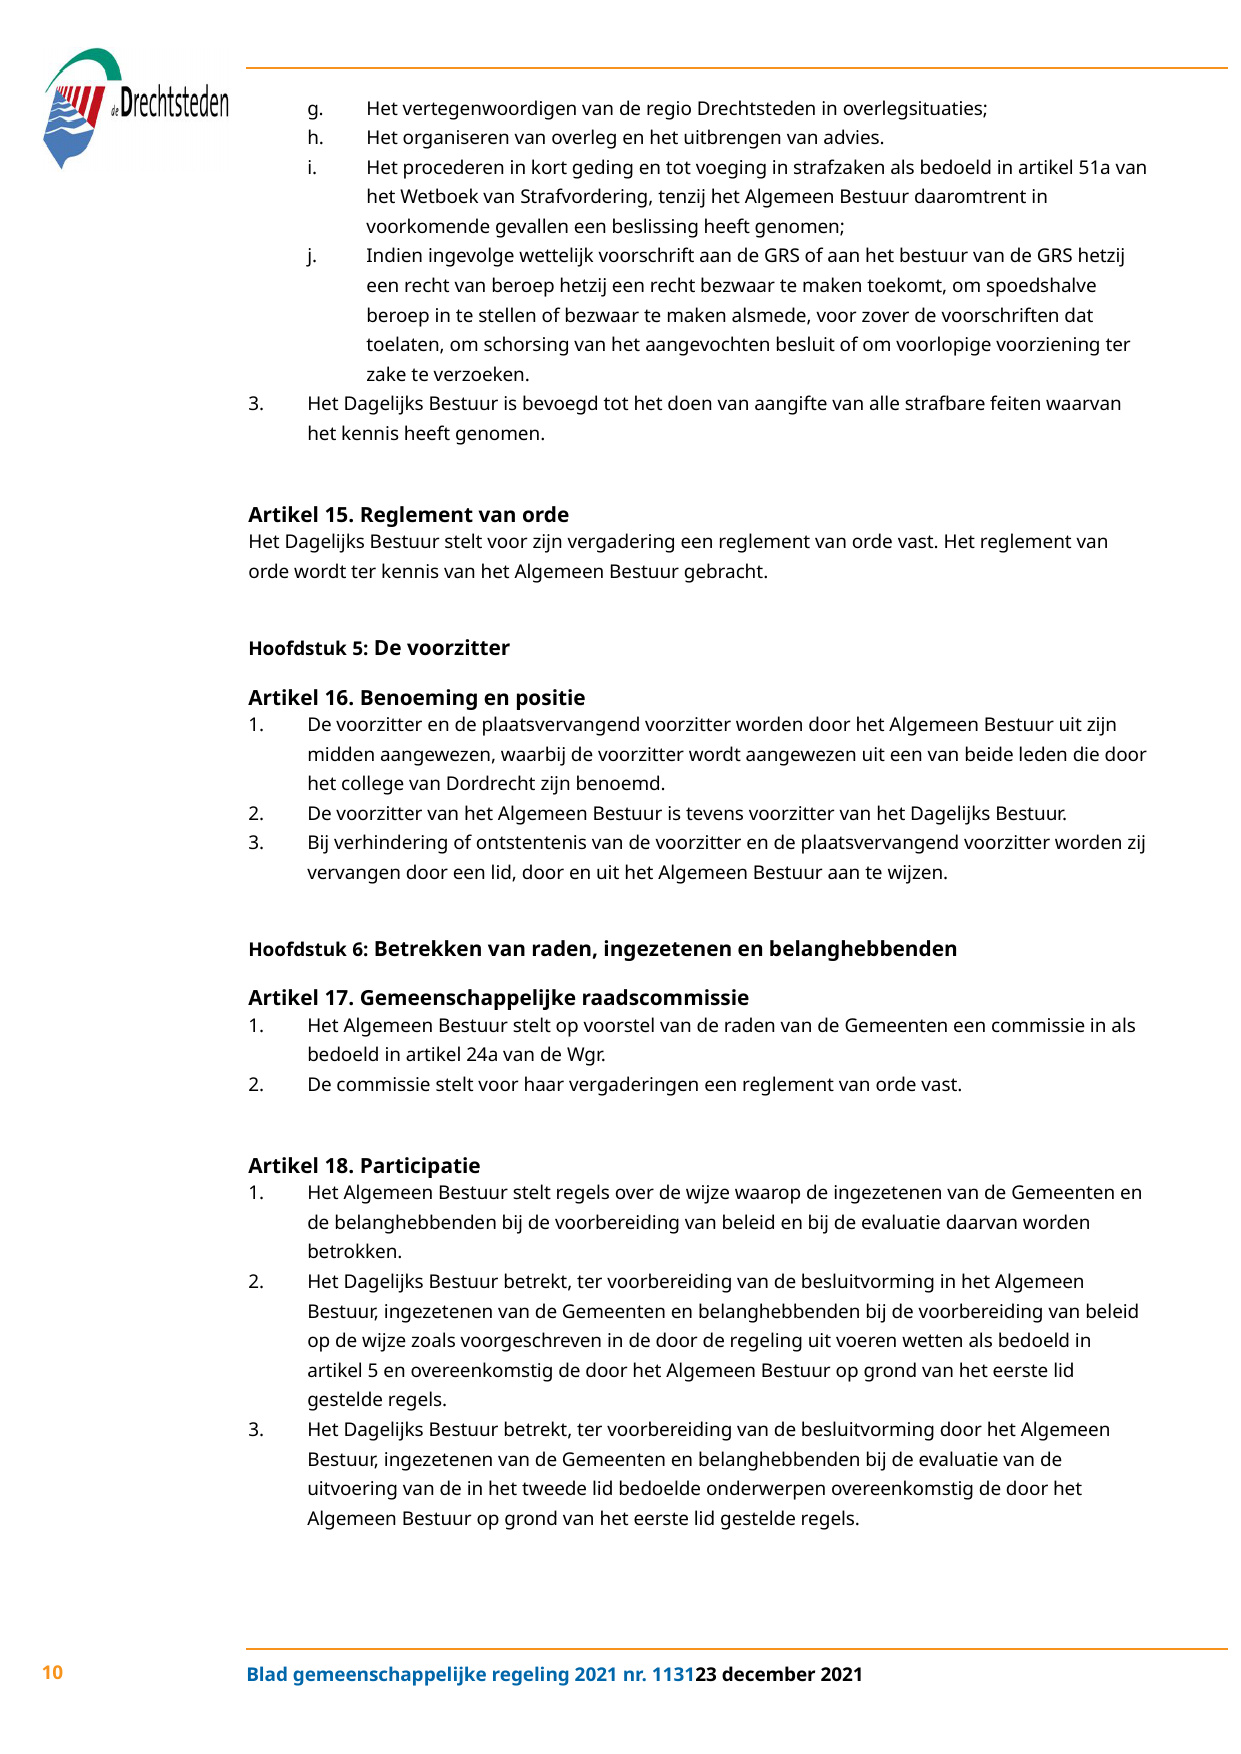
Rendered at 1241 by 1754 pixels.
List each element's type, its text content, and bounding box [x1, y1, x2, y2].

picture [41, 47, 231, 172]
list De voorzitter van het Algemeen Bestuur is tevens voorzitter van het Dagelijks Bestuur. [248, 800, 1152, 826]
list Indien ingevolge wettelijk voorschrift aan de GRS of aan het bestuur van de GRS hetzij een recht van beroep hetzij een recht bezwaar te maken toekomt, om spoedshalve beroep in te stellen of bezwaar te maken alsmede, voor zover de voorschriften dat toelaten, om schorsing van het aangevochten besluit of om voorlopige voorziening ter zake te verzoeken. [307, 243, 1152, 387]
text Artikel 17. Gemeenschappelijke raadscommissie [248, 983, 1152, 1012]
text Artikel 15. Reglement van orde [248, 500, 1152, 529]
list Het vertegenwoordigen van de regio Drechtsteden in overlegsituaties; [307, 95, 1152, 121]
list De commissie stelt voor haar vergaderingen een reglement van orde vast. [248, 1071, 1152, 1097]
list Bij verhindering of ontstentenis van de voorzitter en de plaatsvervangend voorzitter worden zij vervangen door een lid, door en uit het Algemeen Bestuur aan te wijzen. [248, 829, 1152, 885]
list Het procederen in kort geding en tot voeging in strafzaken als bedoeld in artikel 51a van het Wetboek van Strafvordering, tenzij het Algemeen Bestuur daaromtrent in voorkomende gevallen een beslissing heeft genomen; [307, 154, 1152, 239]
text Artikel 16. Benoeming en positie [248, 683, 1152, 711]
text Artikel 18. Participatie [248, 1151, 1152, 1179]
list De voorzitter en de plaatsvervangend voorzitter worden door het Algemeen Bestuur uit zijn midden aangewezen, waarbij de voorzitter wordt aangewezen uit een van beide leden die door het college van Dordrecht zijn benoemd. [248, 711, 1152, 796]
text Hoofdstuk 6: Betrekken van raden, ingezetenen en belanghebbenden [248, 934, 1152, 963]
text Het Dagelijks Bestuur stelt voor zijn vergadering een reglement van orde vast. Het reglement van orde wordt ter kennis van het Algemeen Bestuur gebracht. [248, 529, 1152, 584]
list Het Algemeen Bestuur stelt regels over de wijze waarop de ingezetenen van de Gemeenten en de belanghebbenden bij de voorbereiding van beleid en bij de evaluatie daarvan worden betrokken. [248, 1179, 1152, 1264]
text Hoofdstuk 5: De voorzitter [248, 633, 1152, 662]
list Het organiseren van overleg en het uitbrengen van advies. [307, 124, 1152, 150]
list Het Dagelijks Bestuur betrekt, ter voorbereiding van de besluitvorming in het Algemeen Bestuur, ingezetenen van de Gemeenten en belanghebbenden bij de voorbereiding van beleid op de wijze zoals voorgeschreven in de door de regeling uit voeren wetten als bedoeld in artikel 5 en overeenkomstig de door het Algemeen Bestuur op grond van het eerste lid gestelde regels. [248, 1268, 1152, 1412]
list Het Dagelijks Bestuur is bevoegd tot het doen van aangifte van alle strafbare feiten waarvan het kennis heeft genomen. [248, 391, 1152, 446]
list Het Dagelijks Bestuur betrekt, ter voorbereiding van de besluitvorming door het Algemeen Bestuur, ingezetenen van de Gemeenten en belanghebbenden bij de evaluatie van de uitvoering van de in het tweede lid bedoelde onderwerpen overeenkomstig de door het Algemeen Bestuur op grond van het eerste lid gestelde regels. [248, 1416, 1152, 1531]
list Het Algemeen Bestuur stelt op voorstel van de raden van de Gemeenten een commissie in als bedoeld in artikel 24a van de Wgr. [248, 1012, 1152, 1067]
